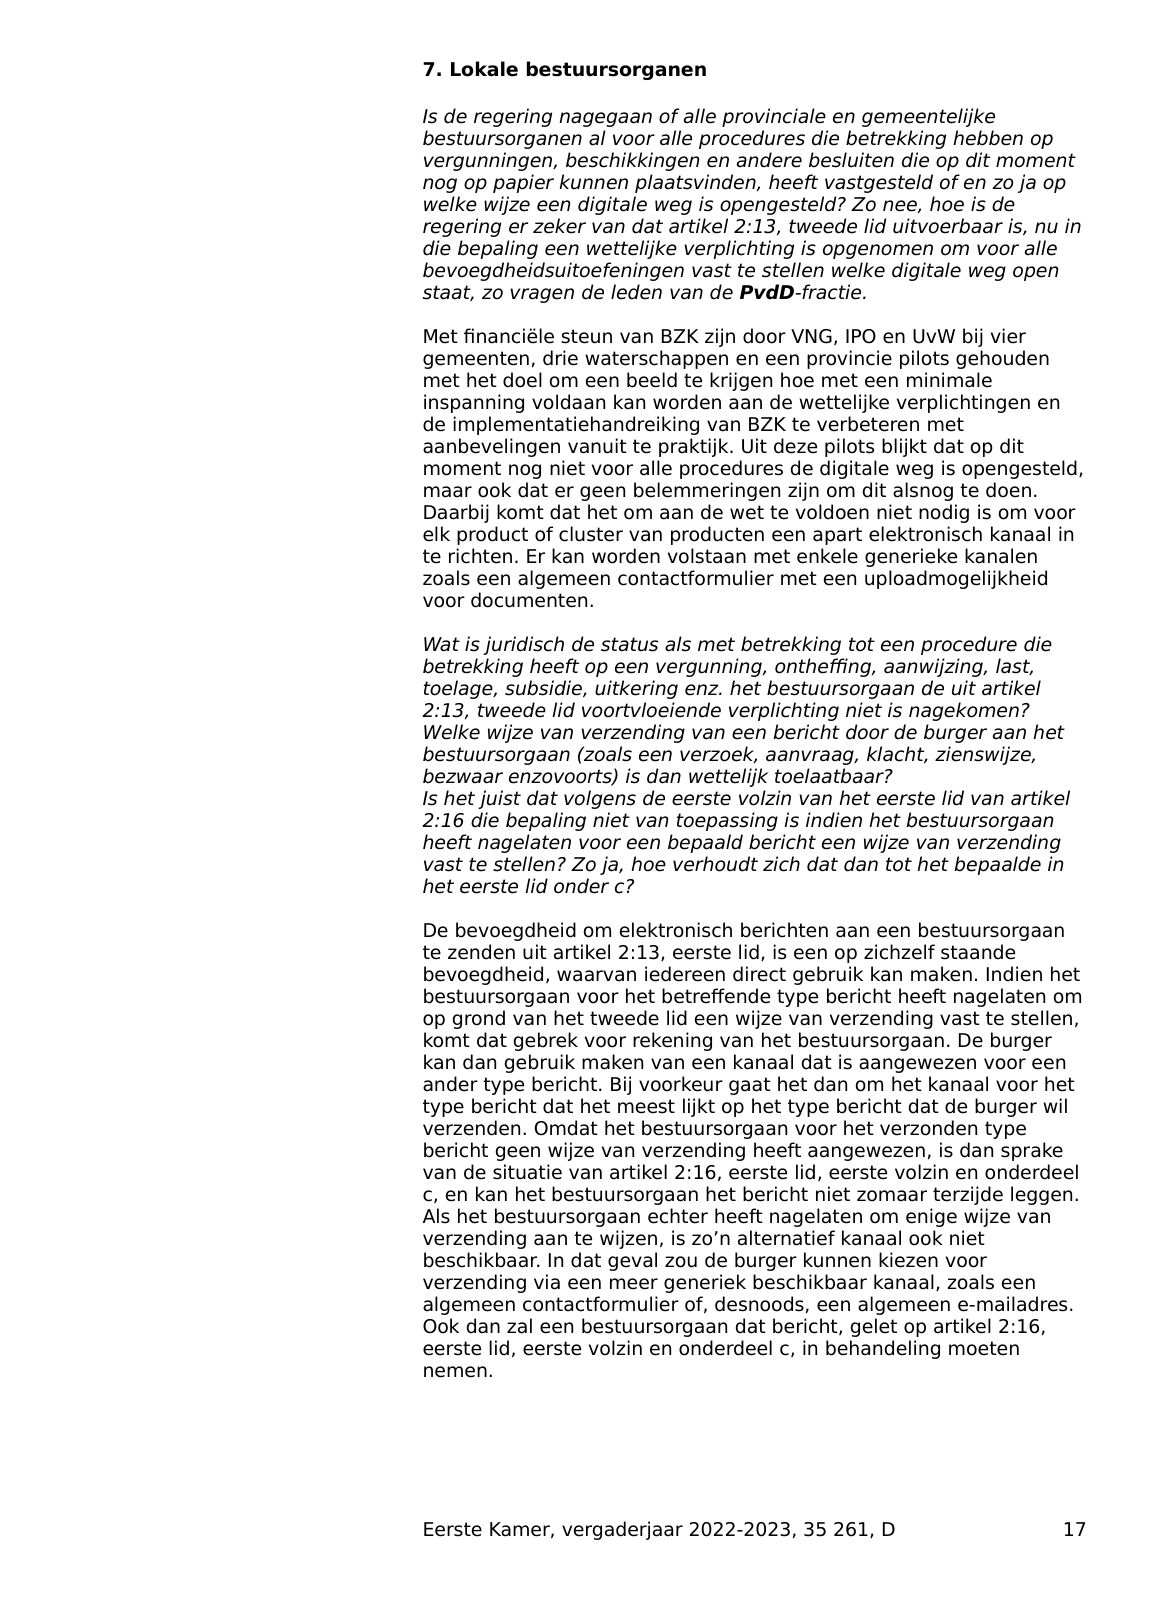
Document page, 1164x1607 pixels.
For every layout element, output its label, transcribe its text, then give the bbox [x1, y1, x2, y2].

text Is het juist dat volgens de eerste volzin van het eerste lid van artikel 2:16 die bepaling niet van toepassing is indien het bestuursorgaan heeft nagelaten voor een bepaald bericht een wijze van verzending vast te stellen? Zo ja, hoe verhoudt zich dat dan tot het bepaalde in het eerste lid onder c? [422, 788, 1087, 898]
text Met financiële steun van BZK zijn door VNG, IPO en UvW bij vier gemeenten, drie waterschappen en een provincie pilots gehouden met het doel om een beeld te krijgen hoe met een minimale inspanning voldaan kan worden aan de wettelijke verplichtingen en de implementatiehandreiking van BZK te verbeteren met aanbevelingen vanuit te praktijk. Uit deze pilots blijkt dat op dit moment nog niet voor alle procedures de digitale weg is opengesteld, maar ook dat er geen belemmeringen zijn om dit alsnog te doen. Daarbij komt dat het om aan de wet te voldoen niet nodig is om voor elk product of cluster van producten een apart elektronisch kanaal in te richten. Er kan worden volstaan met enkele generieke kanalen zoals een algemeen contactformulier met een uploadmogelijkheid voor documenten. [422, 326, 1087, 612]
subtitle 7. Lokale bestuursorganen [422, 59, 1087, 81]
text Wat is juridisch de status als met betrekking tot een procedure die betrekking heeft op een vergunning, ontheffing, aanwijzing, last, toelage, subsidie, uitkering enz. het bestuursorgaan de uit artikel 2:13, tweede lid voortvloeiende verplichting niet is nagekomen? Welke wijze van verzending van een bericht door de burger aan het bestuursorgaan (zoals een verzoek, aanvraag, klacht, zienswijze, bezwaar enzovoorts) is dan wettelijk toelaatbaar? [422, 634, 1087, 788]
text De bevoegdheid om elektronisch berichten aan een bestuursorgaan te zenden uit artikel 2:13, eerste lid, is een op zichzelf staande bevoegdheid, waarvan iedereen direct gebruik kan maken. Indien het bestuursorgaan voor het betreffende type bericht heeft nagelaten om op grond van het tweede lid een wijze van verzending vast te stellen, komt dat gebrek voor rekening van het bestuursorgaan. De burger kan dan gebruik maken van een kanaal dat is aangewezen voor een ander type bericht. Bij voorkeur gaat het dan om het kanaal voor het type bericht dat het meest lijkt op het type bericht dat de burger wil verzenden. Omdat het bestuursorgaan voor het verzonden type bericht geen wijze van verzending heeft aangewezen, is dan sprake van de situatie van artikel 2:16, eerste lid, eerste volzin en onderdeel c, en kan het bestuursorgaan het bericht niet zomaar terzijde leggen. Als het bestuursorgaan echter heeft nagelaten om enige wijze van verzending aan te wijzen, is zo’n alternatief kanaal ook niet beschikbaar. In dat geval zou de burger kunnen kiezen voor verzending via een meer generiek beschikbaar kanaal, zoals een algemeen contactformulier of, desnoods, een algemeen e-mailadres. Ook dan zal een bestuursorgaan dat bericht, gelet op artikel 2:16, eerste lid, eerste volzin en onderdeel c, in behandeling moeten nemen. [422, 920, 1087, 1381]
text Is de regering nagegaan of alle provinciale en gemeentelijke bestuursorganen al voor alle procedures die betrekking hebben op vergunningen, beschikkingen en andere besluiten die op dit moment nog op papier kunnen plaatsvinden, heeft vastgesteld of en zo ja op welke wijze een digitale weg is opengesteld? Zo nee, hoe is de regering er zeker van dat artikel 2:13, tweede lid uitvoerbaar is, nu in die bepaling een wettelijke verplichting is opgenomen om voor alle bevoegdheidsuitoefeningen vast te stellen welke digitale weg open staat, zo vragen de leden van de PvdD-fractie. [422, 106, 1087, 304]
